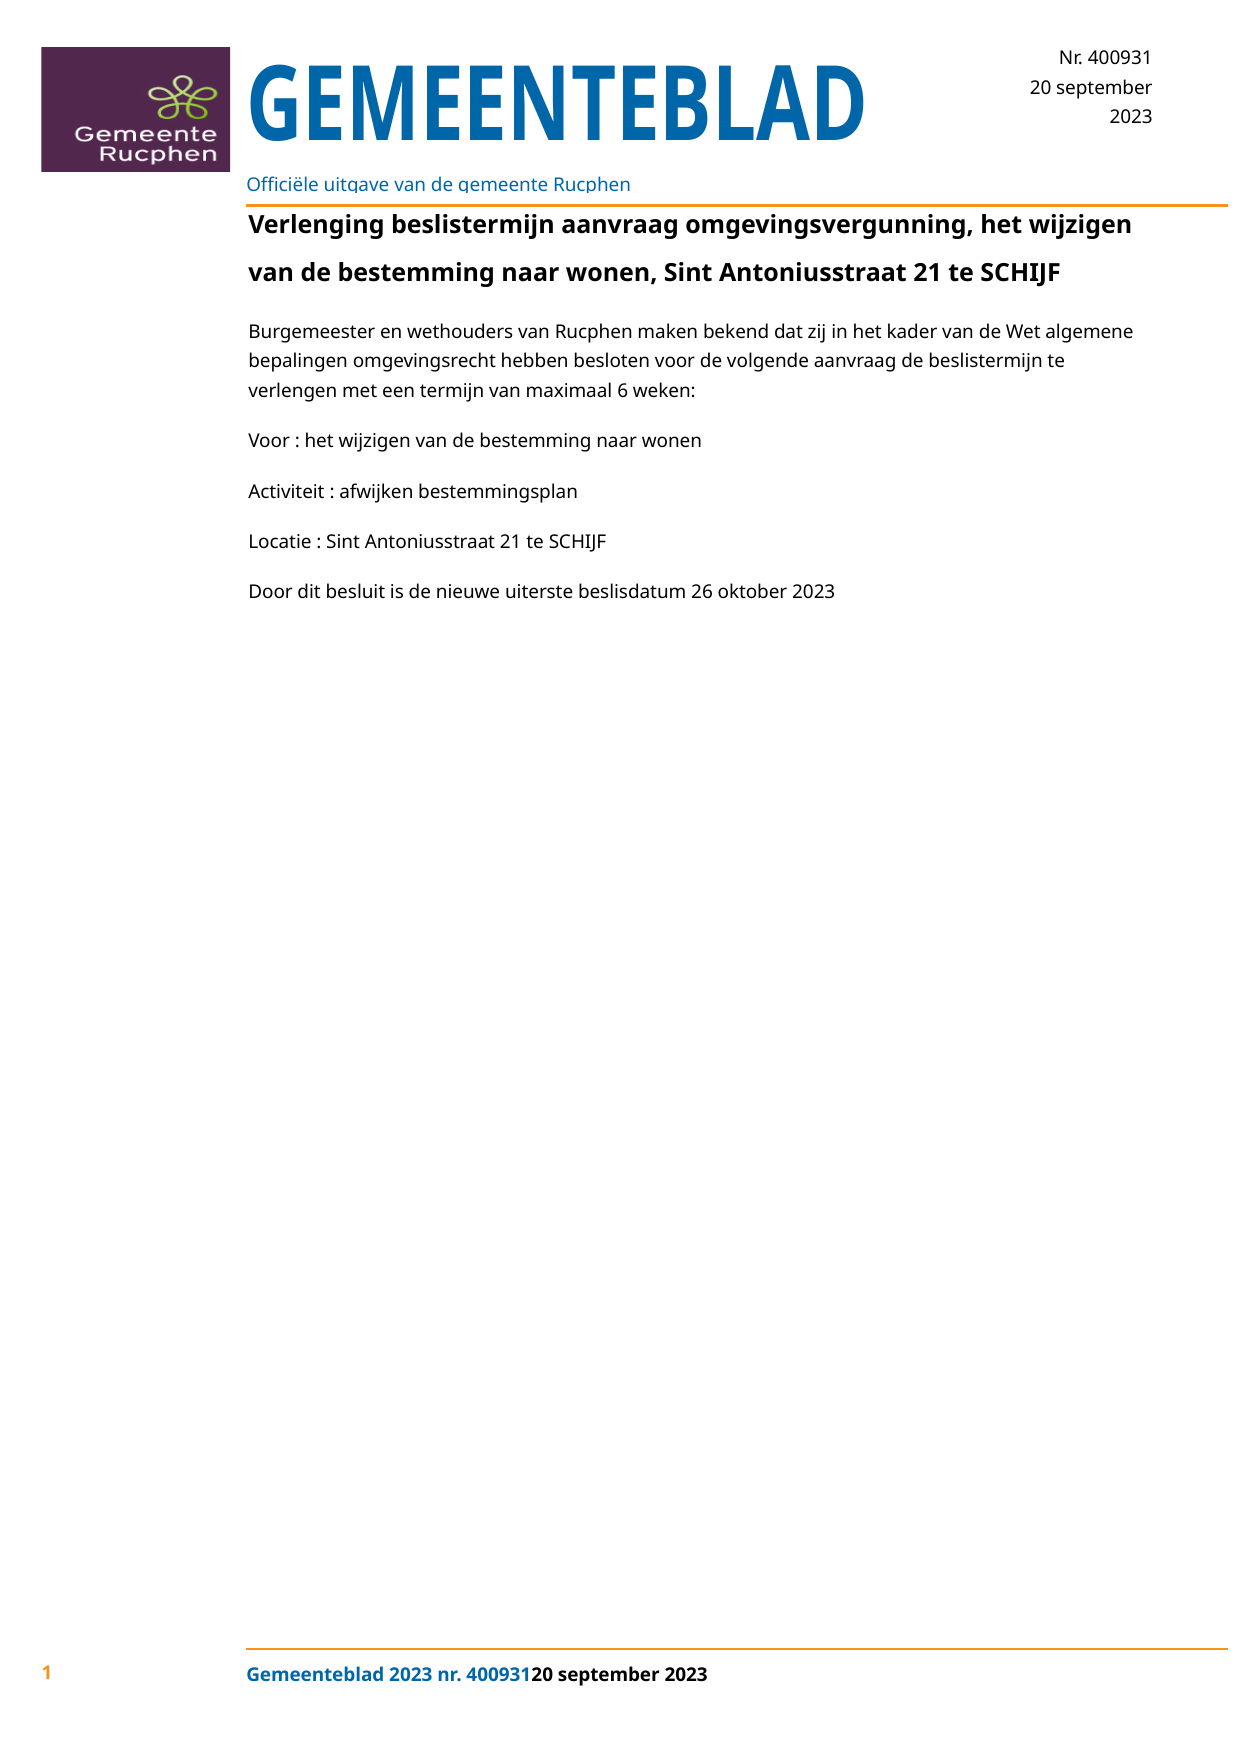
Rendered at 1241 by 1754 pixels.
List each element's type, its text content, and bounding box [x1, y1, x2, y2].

text Locatie : Sint Antoniusstraat 21 te SCHIJF [248, 528, 1152, 554]
text Verlenging beslistermijn aanvraag omgevingsvergunning, het wijzigen van de bestemming naar wonen, Sint Antoniusstraat 21 te SCHIJF [248, 207, 1152, 288]
text Voor : het wijzigen van de bestemming naar wonen [248, 427, 1152, 453]
picture [41, 47, 231, 172]
text Door dit besluit is de nieuwe uiterste beslisdatum 26 oktober 2023 [248, 579, 1152, 604]
text Activiteit : afwijken bestemmingsplan [248, 478, 1152, 504]
text Burgemeester en wethouders van Rucphen maken bekend dat zij in het kader van de Wet algemene bepalingen omgevingsrecht hebben besloten voor de volgende aanvraag de beslistermijn te verlengen met een termijn van maximaal 6 weken: [248, 318, 1152, 403]
